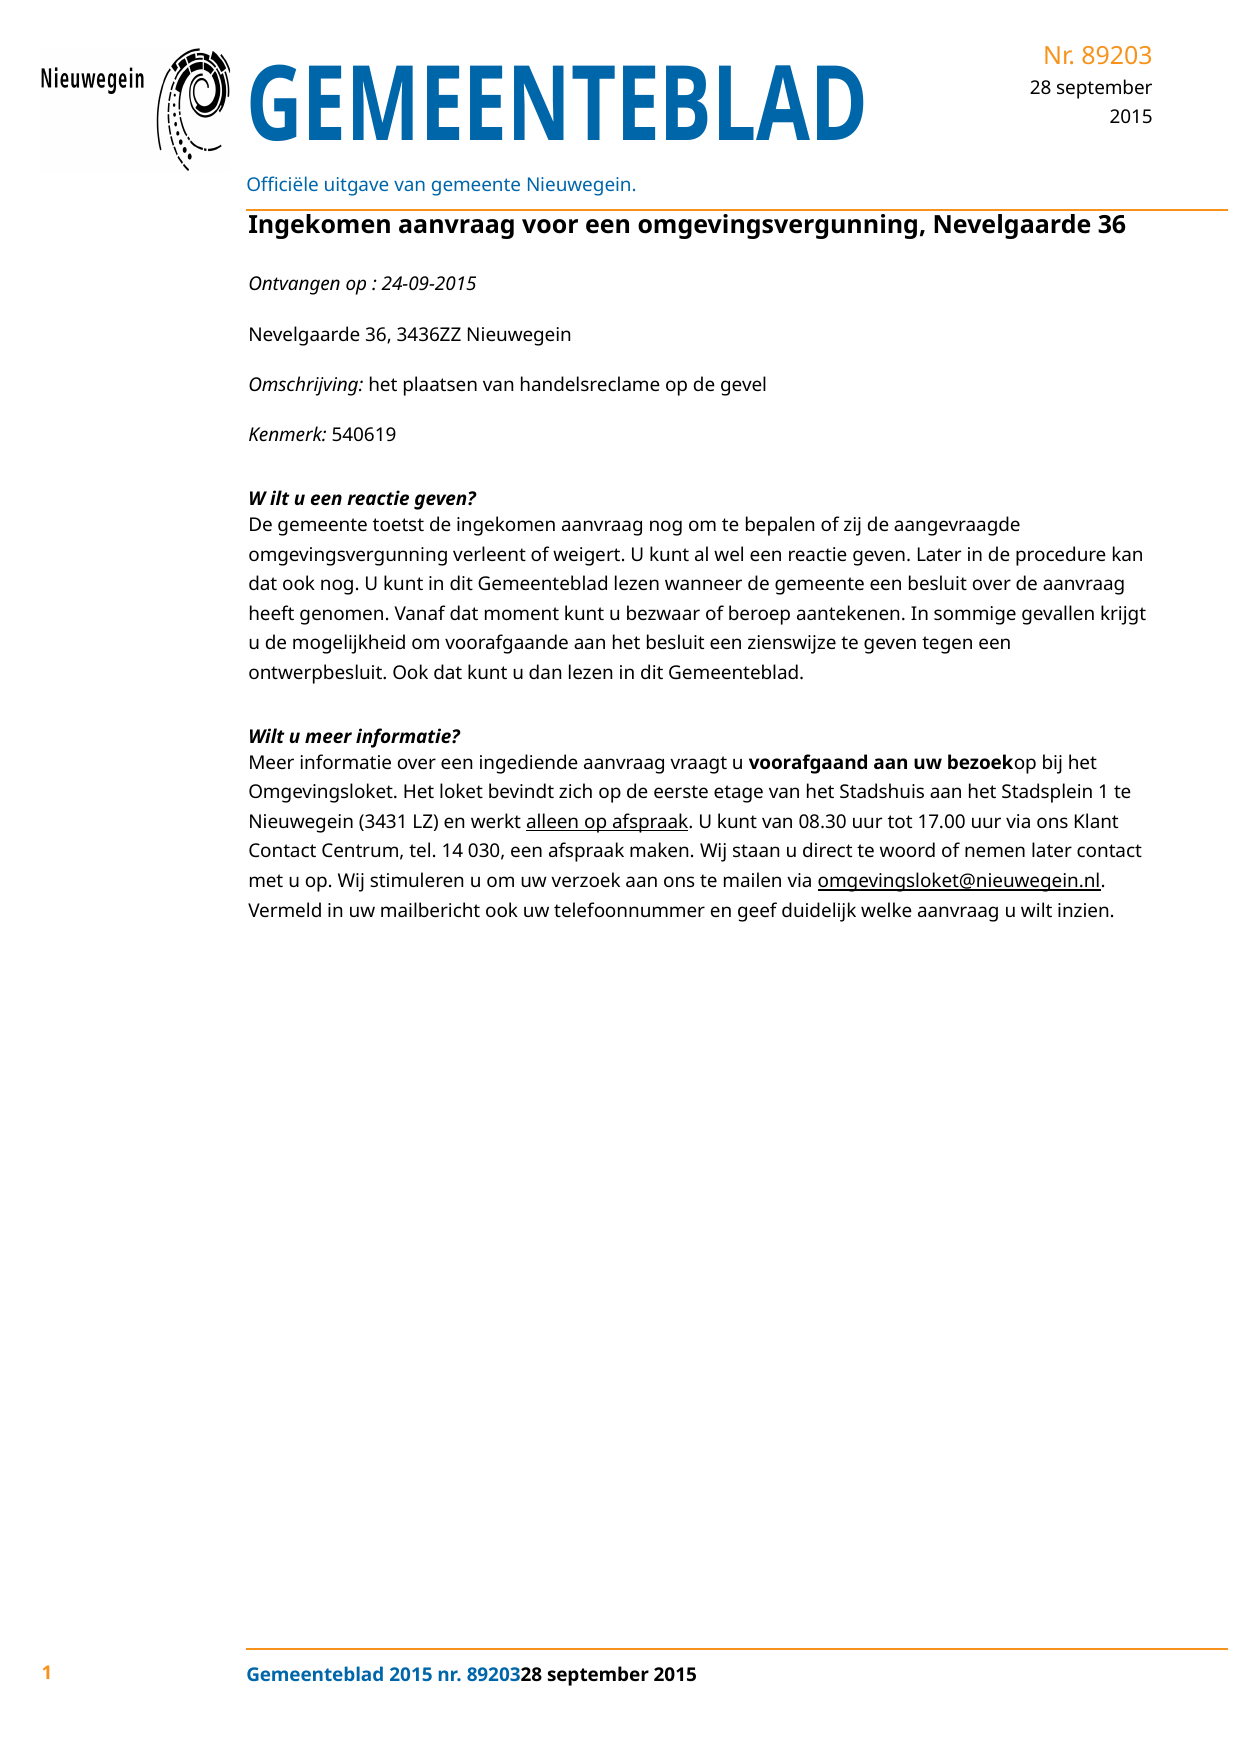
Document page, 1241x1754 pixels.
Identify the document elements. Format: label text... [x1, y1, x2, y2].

text W ilt u een reactie geven? [248, 486, 1152, 511]
text Ontvangen op : 24-09-2015 [248, 270, 1152, 296]
text Nevelgaarde 36, 3436ZZ Nieuwegein [248, 321, 1152, 346]
text Wilt u meer informatie? [248, 723, 1152, 749]
text De gemeente toetst de ingekomen aanvraag nog om te bepalen of zij de aangevraagde omgevingsvergunning verleent of weigert. U kunt al wel een reactie geven. Later in de procedure kan dat ook nog. U kunt in dit Gemeenteblad lezen wanneer de gemeente een besluit over de aanvraag heeft genomen. Vanaf dat moment kunt u bezwaar of beroep aantekenen. In sommige gevallen krijgt u de mogelijkheid om voorafgaande aan het besluit een zienswijze te geven tegen een ontwerpbesluit. Ook dat kunt u dan lezen in dit Gemeenteblad. [248, 511, 1152, 685]
text Omschrijving: het plaatsen van handelsreclame op de gevel [248, 371, 1152, 397]
text Meer informatie over een ingediende aanvraag vraagt u voorafgaand aan uw bezoekop bij het Omgevingsloket. Het loket bevindt zich op de eerste etage van het Stadshuis aan het Stadsplein 1 te Nieuwegein (3431 LZ) en werkt alleen op afspraak. U kunt van 08.30 uur tot 17.00 uur via ons Klant Contact Centrum, tel. 14 030, een afspraak maken. Wij staan u direct te woord of nemen later contact met u op. Wij stimuleren u om uw verzoek aan ons te mailen via omgevingsloket@nieuwegein.nl. Vermeld in uw mailbericht ook uw telefoonnummer en geef duidelijk welke aanvraag u wilt inzien. [248, 749, 1152, 922]
picture [41, 47, 231, 172]
text Ingekomen aanvraag voor een omgevingsvergunning, Nevelgaarde 36 [248, 211, 1152, 241]
text Kenmerk: 540619 [248, 422, 1152, 447]
